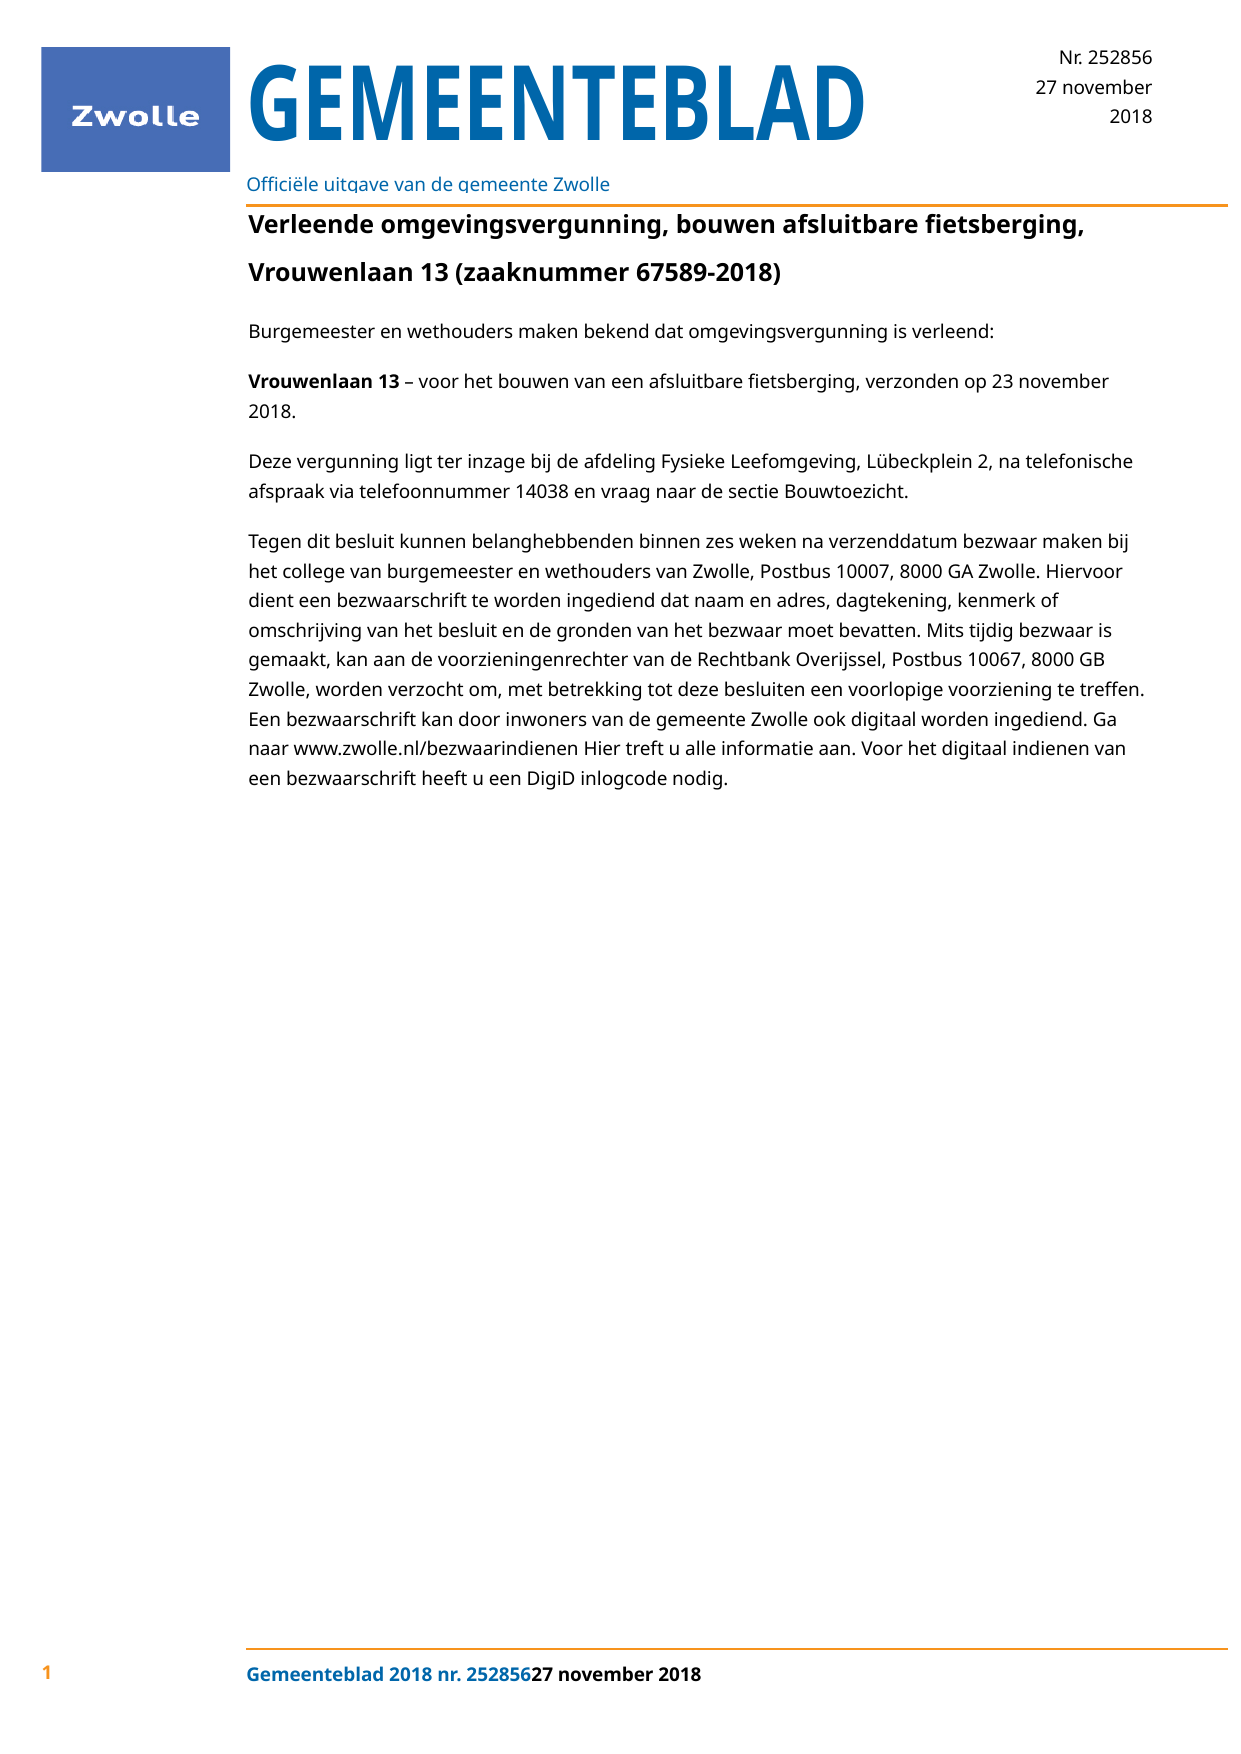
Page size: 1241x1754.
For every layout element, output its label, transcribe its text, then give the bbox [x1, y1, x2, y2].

text Deze vergunning ligt ter inzage bij de afdeling Fysieke Leefomgeving, Lübeckplein 2, na telefonische afspraak via telefoonnummer 14038 en vraag naar de sectie Bouwtoezicht. [248, 448, 1152, 504]
text Tegen dit besluit kunnen belanghebbenden binnen zes weken na verzenddatum bezwaar maken bij het college van burgemeester en wethouders van Zwolle, Postbus 10007, 8000 GA Zwolle. Hiervoor dient een bezwaarschrift te worden ingediend dat naam en adres, dagtekening, kenmerk of omschrijving van het besluit en de gronden van het bezwaar moet bevatten. Mits tijdig bezwaar is gemaakt, kan aan de voorzieningenrechter van de Rechtbank Overijssel, Postbus 10067, 8000 GB Zwolle, worden verzocht om, met betrekking tot deze besluiten een voorlopige voorziening te treffen. Een bezwaarschrift kan door inwoners van de gemeente Zwolle ook digitaal worden ingediend. Ga naar www.zwolle.nl/bezwaarindienen Hier treft u alle informatie aan. Voor het digitaal indienen van een bezwaarschrift heeft u een DigiD inlogcode nodig. [248, 528, 1152, 791]
picture [41, 47, 231, 172]
text Burgemeester en wethouders maken bekend dat omgevingsvergunning is verleend: [248, 318, 1152, 344]
text Verleende omgevingsvergunning, bouwen afsluitbare fietsberging, Vrouwenlaan 13 (zaaknummer 67589-2018) [248, 207, 1152, 288]
text Vrouwenlaan 13 – voor het bouwen van een afsluitbare fietsberging, verzonden op 23 november 2018. [248, 368, 1152, 424]
